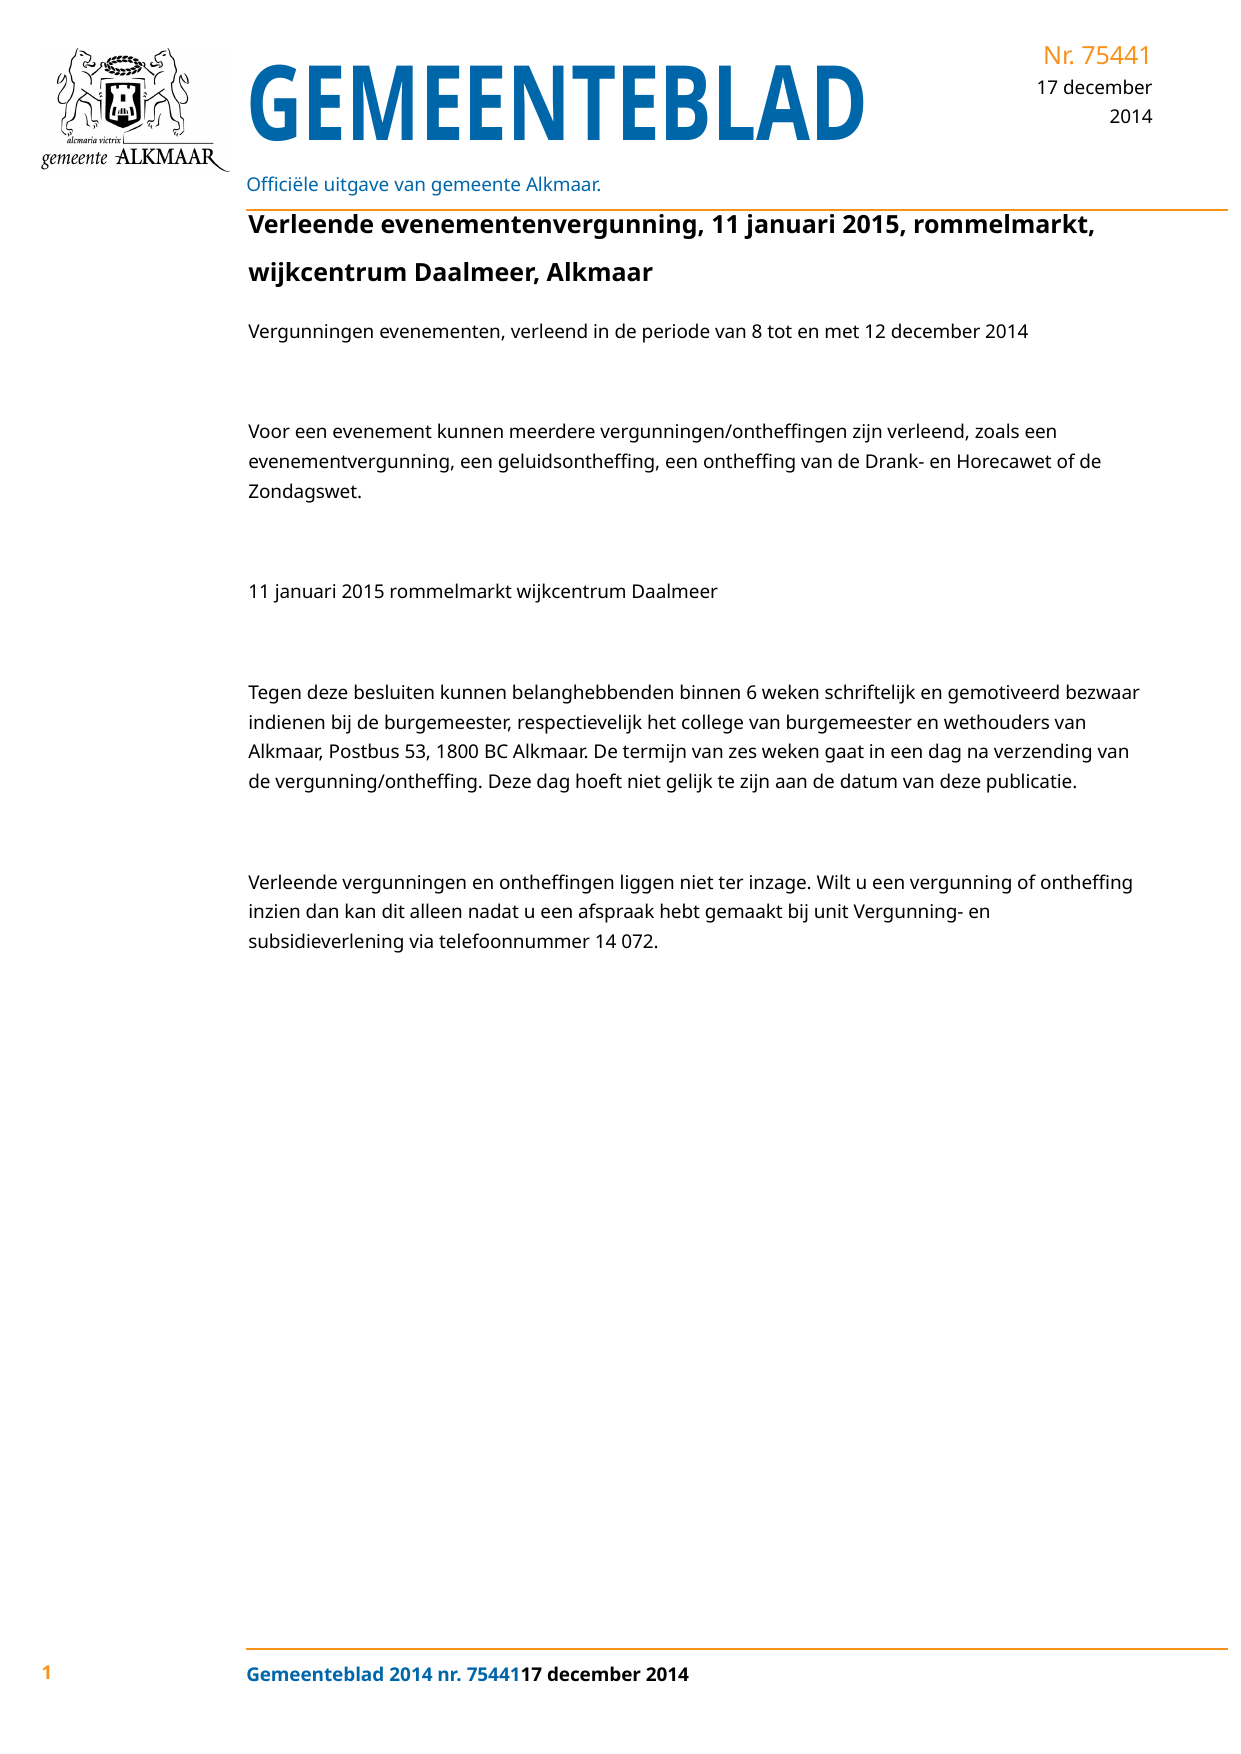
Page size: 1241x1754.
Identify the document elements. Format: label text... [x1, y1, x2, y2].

text Voor een evenement kunnen meerdere vergunningen/ontheffingen zijn verleend, zoals een evenementvergunning, een geluidsontheffing, een ontheffing van de Drank- en Horecawet of de Zondagswet. [248, 419, 1152, 504]
text 11 januari 2015 rommelmarkt wijkcentrum Daalmeer [248, 579, 1152, 604]
text Vergunningen evenementen, verleend in de periode van 8 tot en met 12 december 2014 [248, 318, 1152, 344]
text Tegen deze besluiten kunnen belanghebbenden binnen 6 weken schriftelijk en gemotiveerd bezwaar indienen bij de burgemeester, respectievelijk het college van burgemeester en wethouders van Alkmaar, Postbus 53, 1800 BC Alkmaar. De termijn van zes weken gaat in een dag na verzending van de vergunning/ontheffing. Deze dag hoeft niet gelijk te zijn aan de datum van deze publicatie. [248, 679, 1152, 794]
text Verleende vergunningen en ontheffingen liggen niet ter inzage. Wilt u een vergunning of ontheffing inzien dan kan dit alleen nadat u een afspraak hebt gemaakt bij unit Vergunning- en subsidieverlening via telefoonnummer 14 072. [248, 869, 1152, 954]
text Verleende evenementenvergunning, 11 januari 2015, rommelmarkt, wijkcentrum Daalmeer, Alkmaar [248, 211, 1152, 288]
picture [41, 47, 231, 172]
